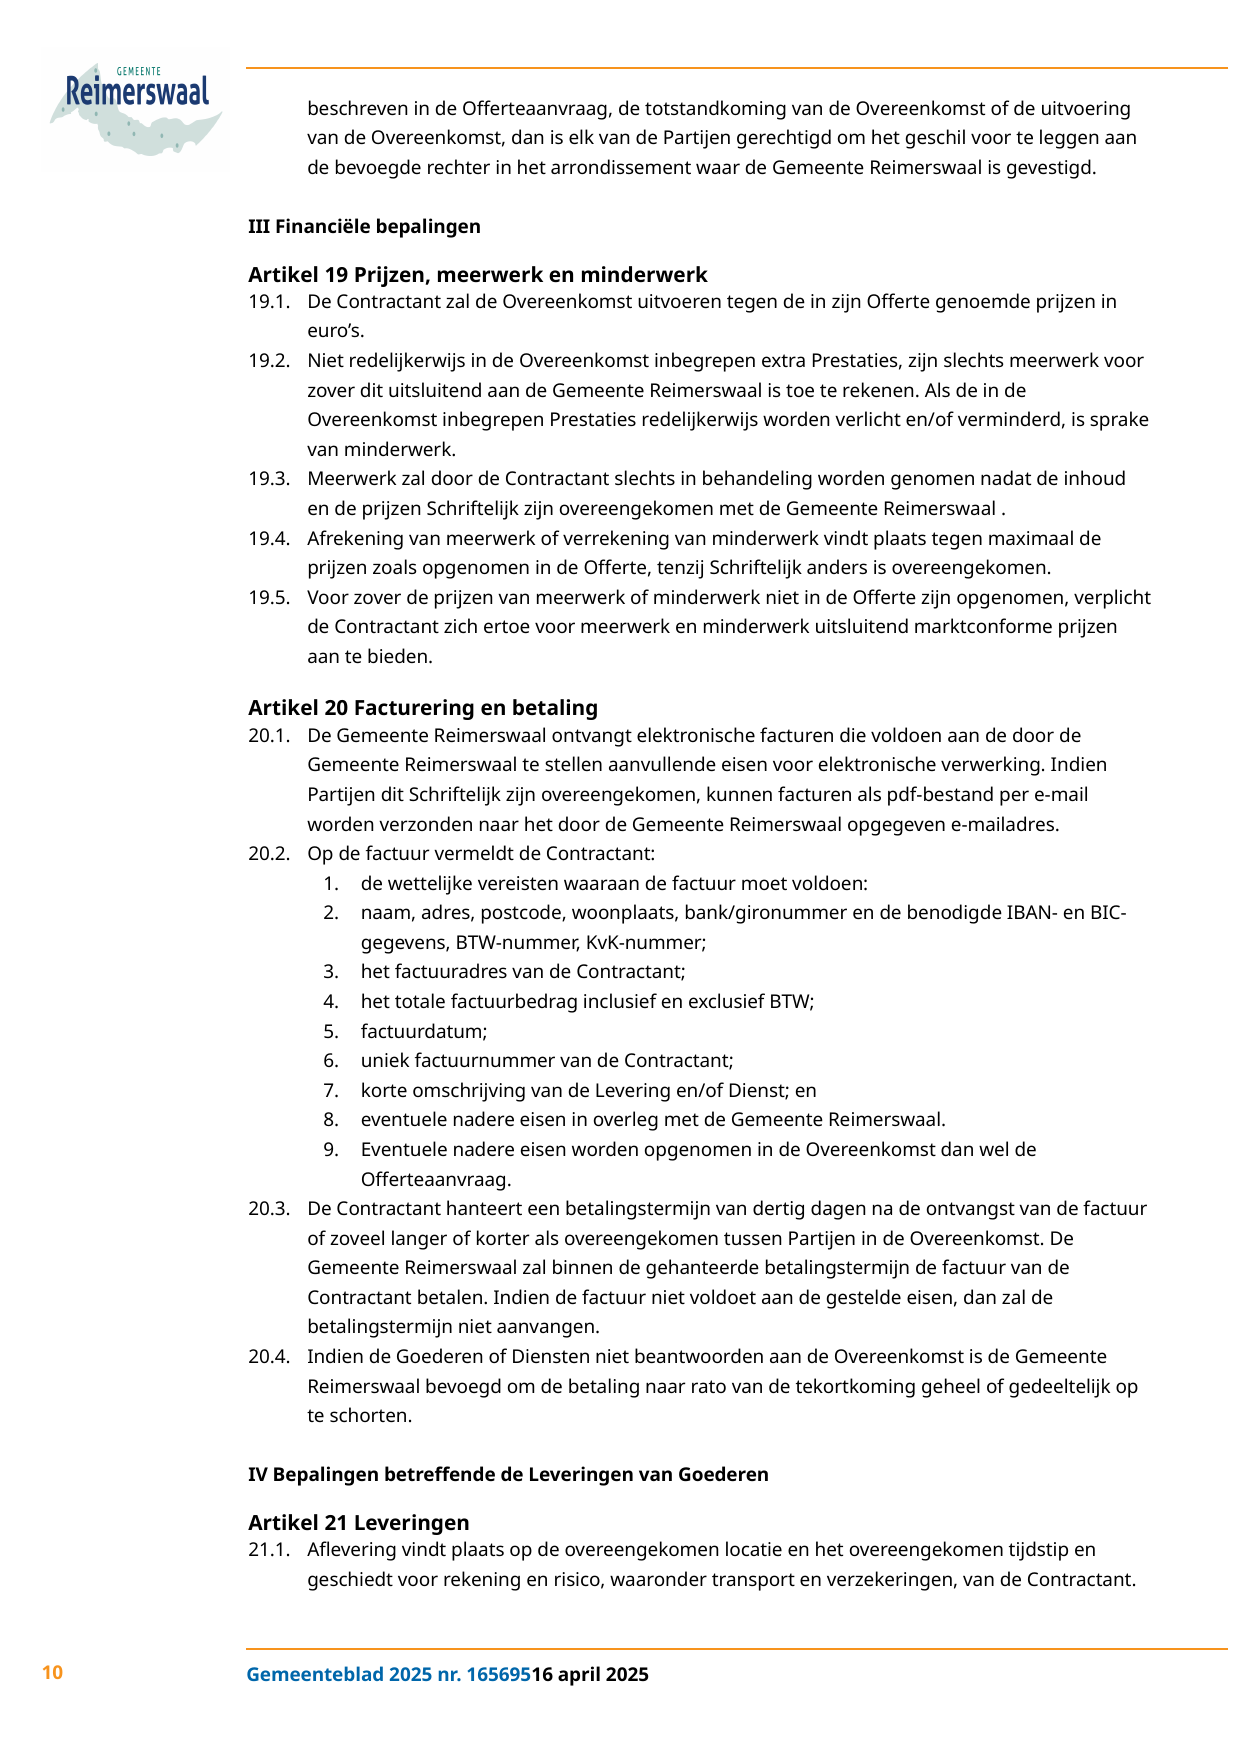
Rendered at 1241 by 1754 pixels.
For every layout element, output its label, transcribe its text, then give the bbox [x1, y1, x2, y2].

list uniek factuurnummer van de Contractant; [323, 1047, 1152, 1073]
list het factuuradres van de Contractant; [323, 959, 1152, 984]
list Voor zover de prijzen van meerwerk of minderwerk niet in de Offerte zijn opgenomen, verplicht de Contractant zich ertoe voor meerwerk en minderwerk uitsluitend marktconforme prijzen aan te bieden. [248, 584, 1152, 669]
text III Financiële bepalingen [248, 213, 1152, 239]
list Eventuele nadere eisen worden opgenomen in de Overeenkomst dan wel de Offerteaanvraag. [323, 1136, 1152, 1191]
list Indien de Goederen of Diensten niet beantwoorden aan de Overeenkomst is de Gemeente Reimerswaal bevoegd om de betaling naar rato van de tekortkoming geheel of gedeeltelijk op te schorten. [248, 1343, 1152, 1428]
list naam, adres, postcode, woonplaats, bank/gironummer en de benodigde IBAN- en BIC-gegevens, BTW-nummer, KvK-nummer; [323, 899, 1152, 955]
list korte omschrijving van de Levering en/of Dienst; en [323, 1077, 1152, 1103]
text Artikel 21 Leveringen [248, 1508, 1152, 1537]
text Artikel 19 Prijzen, meerwerk en minderwerk [248, 260, 1152, 288]
text IV Bepalingen betreffende de Leveringen van Goederen [248, 1462, 1152, 1487]
list Niet redelijkerwijs in de Overeenkomst inbegrepen extra Prestaties, zijn slechts meerwerk voor zover dit uitsluitend aan de Gemeente Reimerswaal is toe te rekenen. Als de in de Overeenkomst inbegrepen Prestaties redelijkerwijs worden verlicht en/of verminderd, is sprake van minderwerk. [248, 347, 1152, 462]
list Afrekening van meerwerk of verrekening van minderwerk vindt plaats tegen maximaal de prijzen zoals opgenomen in de Offerte, tenzij Schriftelijk anders is overeengekomen. [248, 525, 1152, 580]
list Op de factuur vermeldt de Contractant: [248, 840, 1152, 866]
list beschreven in de Offerteaanvraag, de totstandkoming van de Overeenkomst of de uitvoering van de Overeenkomst, dan is elk van de Partijen gerechtigd om het geschil voor te leggen aan de bevoegde rechter in het arrondissement waar de Gemeente Reimerswaal is gevestigd. [248, 95, 1152, 180]
list factuurdatum; [323, 1018, 1152, 1043]
list het totale factuurbedrag inclusief en exclusief BTW; [323, 988, 1152, 1014]
list Aflevering vindt plaats op de overeengekomen locatie en het overeengekomen tijdstip en geschiedt voor rekening en risico, waaronder transport en verzekeringen, van de Contractant. [248, 1537, 1152, 1592]
text Artikel 20 Facturering en betaling [248, 693, 1152, 722]
list Meerwerk zal door de Contractant slechts in behandeling worden genomen nadat de inhoud en de prijzen Schriftelijk zijn overeengekomen met de Gemeente Reimerswaal . [248, 466, 1152, 521]
list De Contractant hanteert een betalingstermijn van dertig dagen na de ontvangst van de factuur of zoveel langer of korter als overeengekomen tussen Partijen in de Overeenkomst. De Gemeente Reimerswaal zal binnen de gehanteerde betalingstermijn de factuur van de Contractant betalen. Indien de factuur niet voldoet aan de gestelde eisen, dan zal de betalingstermijn niet aanvangen. [248, 1195, 1152, 1339]
list De Contractant zal de Overeenkomst uitvoeren tegen de in zijn Offerte genoemde prijzen in euro’s. [248, 288, 1152, 343]
picture [41, 47, 231, 172]
list eventuele nadere eisen in overleg met de Gemeente Reimerswaal. [323, 1107, 1152, 1132]
list de wettelijke vereisten waaraan de factuur moet voldoen: [323, 870, 1152, 896]
list De Gemeente Reimerswaal ontvangt elektronische facturen die voldoen aan de door de Gemeente Reimerswaal te stellen aanvullende eisen voor elektronische verwerking. Indien Partijen dit Schriftelijk zijn overeengekomen, kunnen facturen als pdf-bestand per e-mail worden verzonden naar het door de Gemeente Reimerswaal opgegeven e-mailadres. [248, 722, 1152, 836]
